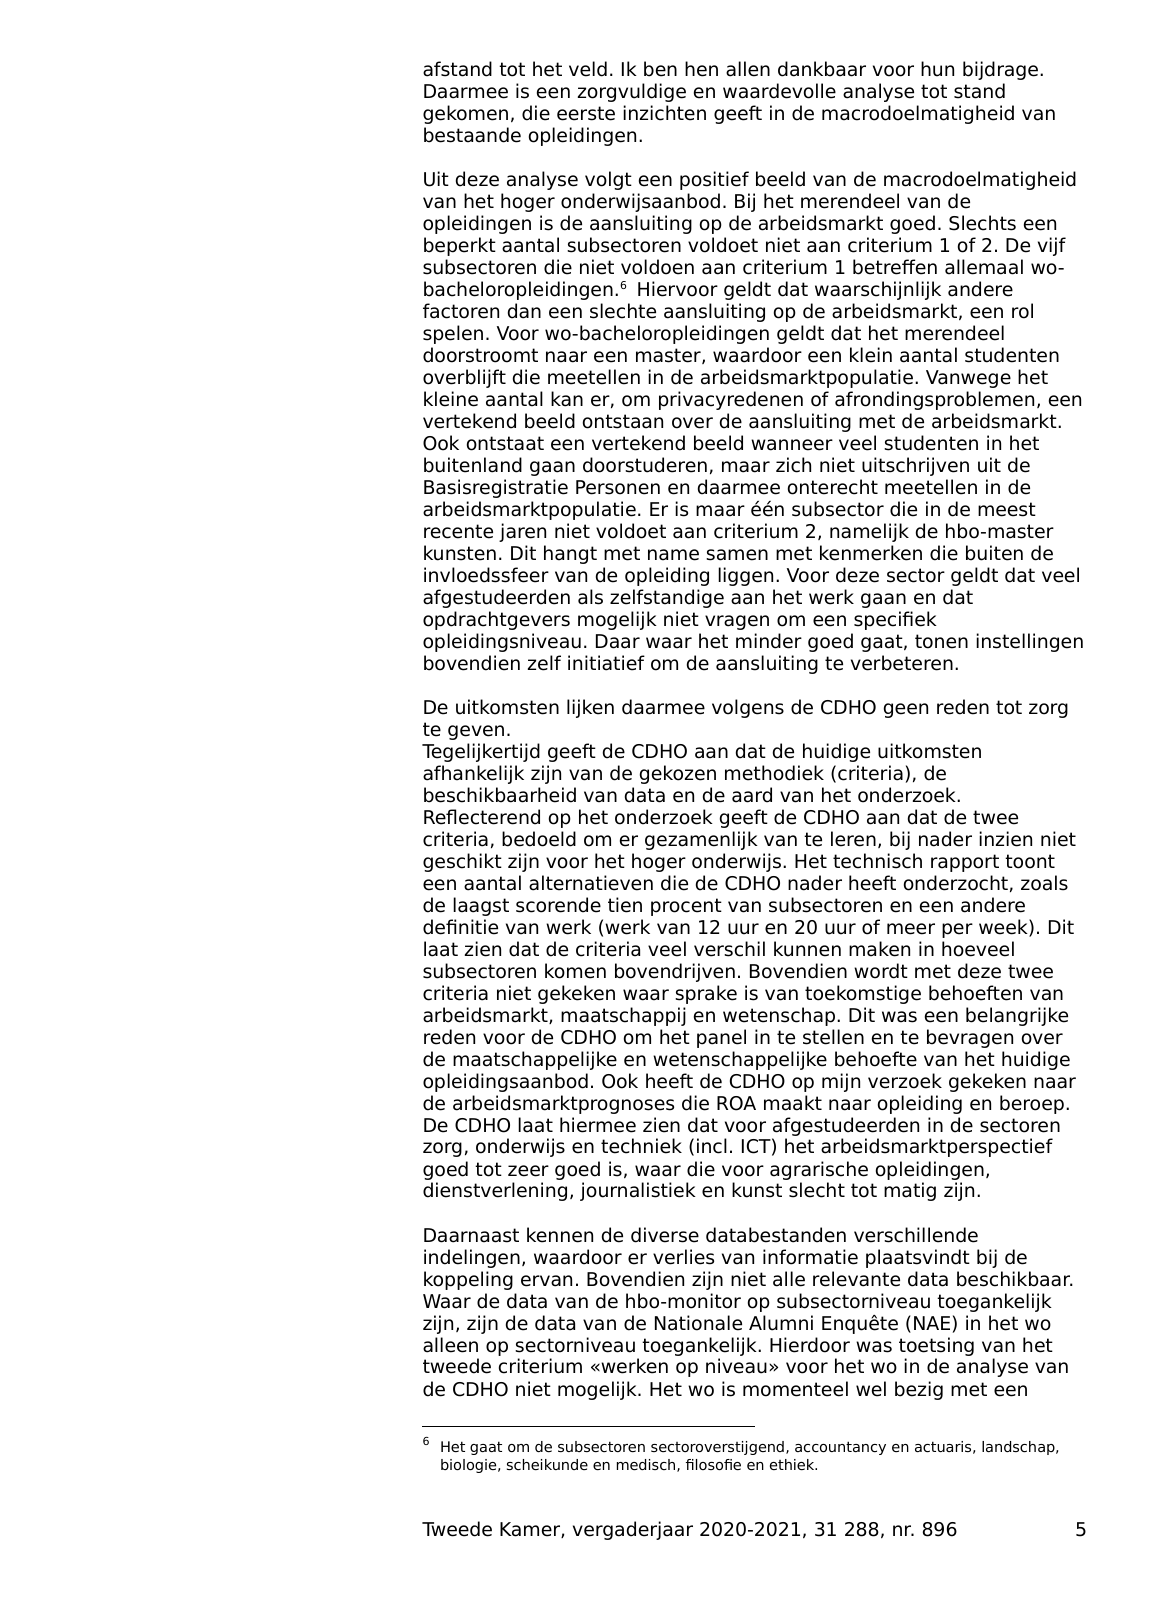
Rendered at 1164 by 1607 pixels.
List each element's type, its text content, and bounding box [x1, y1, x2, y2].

text Daarnaast kennen de diverse databestanden verschillende indelingen, waardoor er verlies van informatie plaatsvindt bij de koppeling ervan. Bovendien zijn niet alle relevante data beschikbaar. Waar de data van de hbo-monitor op subsectorniveau toegankelijk zijn, zijn de data van de Nationale Alumni Enquête (NAE) in het wo alleen op sectorniveau toegankelijk. Hierdoor was toetsing van het tweede criterium «werken op niveau» voor het wo in de analyse van de CDHO niet mogelijk. Het wo is momenteel wel bezig met een [422, 1224, 1087, 1400]
text Uit deze analyse volgt een positief beeld van de macrodoelmatigheid van het hoger onderwijsaanbod. Bij het merendeel van de opleidingen is de aansluiting op de arbeidsmarkt goed. Slechts een beperkt aantal subsectoren voldoet niet aan criterium 1 of 2. De vijf subsectoren die niet voldoen aan criterium 1 betreffen allemaal wo-bacheloropleidingen. Hiervoor geldt dat waarschijnlijk andere factoren dan een slechte aansluiting op de arbeidsmarkt, een rol spelen. Voor wo-bacheloropleidingen geldt dat het merendeel doorstroomt naar een master, waardoor een klein aantal studenten overblijft die meetellen in de arbeidsmarktpopulatie. Vanwege het kleine aantal kan er, om privacyredenen of afrondingsproblemen, een vertekend beeld ontstaan over de aansluiting met de arbeidsmarkt. Ook ontstaat een vertekend beeld wanneer veel studenten in het buitenland gaan doorstuderen, maar zich niet uitschrijven uit de Basisregistratie Personen en daarmee onterecht meetellen in de arbeidsmarktpopulatie. Er is maar één subsector die in de meest recente jaren niet voldoet aan criterium 2, namelijk de hbo-master kunsten. Dit hangt met name samen met kenmerken die buiten de invloedssfeer van de opleiding liggen. Voor deze sector geldt dat veel afgestudeerden als zelfstandige aan het werk gaan en dat opdrachtgevers mogelijk niet vragen om een specifiek opleidingsniveau. Daar waar het minder goed gaat, tonen instellingen bovendien zelf initiatief om de aansluiting te verbeteren. [422, 169, 1087, 675]
text De uitkomsten lijken daarmee volgens de CDHO geen reden tot zorg te geven. [422, 697, 1087, 741]
text Tegelijkertijd geeft de CDHO aan dat de huidige uitkomsten afhankelijk zijn van de gekozen methodiek (criteria), de beschikbaarheid van data en de aard van het onderzoek. Reflecterend op het onderzoek geeft de CDHO aan dat de twee criteria, bedoeld om er gezamenlijk van te leren, bij nader inzien niet geschikt zijn voor het hoger onderwijs. Het technisch rapport toont een aantal alternatieven die de CDHO nader heeft onderzocht, zoals de laagst scorende tien procent van subsectoren en een andere definitie van werk (werk van 12 uur en 20 uur of meer per week). Dit laat zien dat de criteria veel verschil kunnen maken in hoeveel subsectoren komen bovendrijven. Bovendien wordt met deze twee criteria niet gekeken waar sprake is van toekomstige behoeften van arbeidsmarkt, maatschappij en wetenschap. Dit was een belangrijke reden voor de CDHO om het panel in te stellen en te bevragen over de maatschappelijke en wetenschappelijke behoefte van het huidige opleidingsaanbod. Ook heeft de CDHO op mijn verzoek gekeken naar de arbeidsmarktprognoses die ROA maakt naar opleiding en beroep. De CDHO laat hiermee zien dat voor afgestudeerden in de sectoren zorg, onderwijs en techniek (incl. ICT) het arbeidsmarktperspectief goed tot zeer goed is, waar die voor agrarische opleidingen, dienstverlening, journalistiek en kunst slecht tot matig zijn. [422, 741, 1087, 1202]
text Het gaat om de subsectoren sectoroverstijgend, accountancy en actuaris, landschap, biologie, scheikunde en medisch, filosofie en ethiek. [422, 1435, 1087, 1474]
text afstand tot het veld. Ik ben hen allen dankbaar voor hun bijdrage. Daarmee is een zorgvuldige en waardevolle analyse tot stand gekomen, die eerste inzichten geeft in de macrodoelmatigheid van bestaande opleidingen. [422, 59, 1087, 147]
